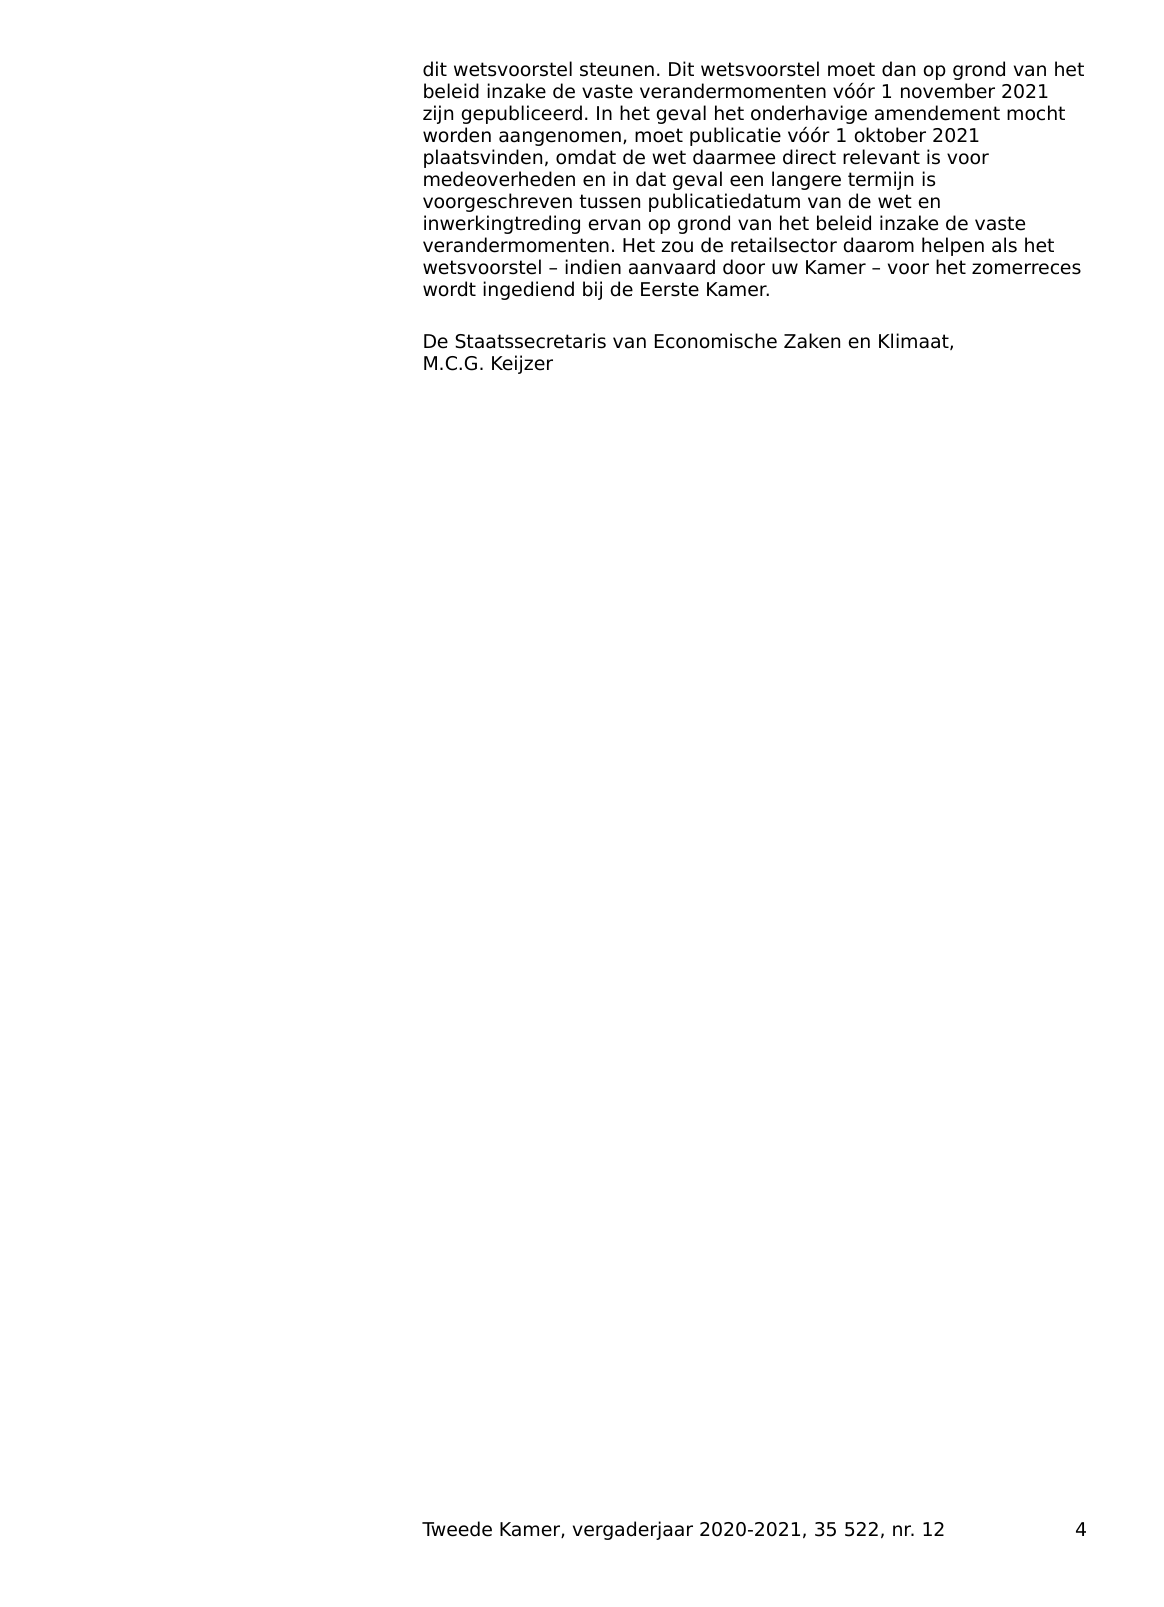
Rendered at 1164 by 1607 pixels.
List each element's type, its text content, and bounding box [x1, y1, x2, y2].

text dit wetsvoorstel steunen. Dit wetsvoorstel moet dan op grond van het beleid inzake de vaste verandermomenten vóór 1 november 2021 zijn gepubliceerd. In het geval het onderhavige amendement mocht worden aangenomen, moet publicatie vóór 1 oktober 2021 plaatsvinden, omdat de wet daarmee direct relevant is voor medeoverheden en in dat geval een langere termijn is voorgeschreven tussen publicatiedatum van de wet en inwerkingtreding ervan op grond van het beleid inzake de vaste verandermomenten. Het zou de retailsector daarom helpen als het wetsvoorstel – indien aanvaard door uw Kamer – voor het zomerreces wordt ingediend bij de Eerste Kamer. [422, 59, 1087, 301]
text De Staatssecretaris van Economische Zaken en Klimaat, M.C.G. Keijzer [422, 331, 1087, 375]
